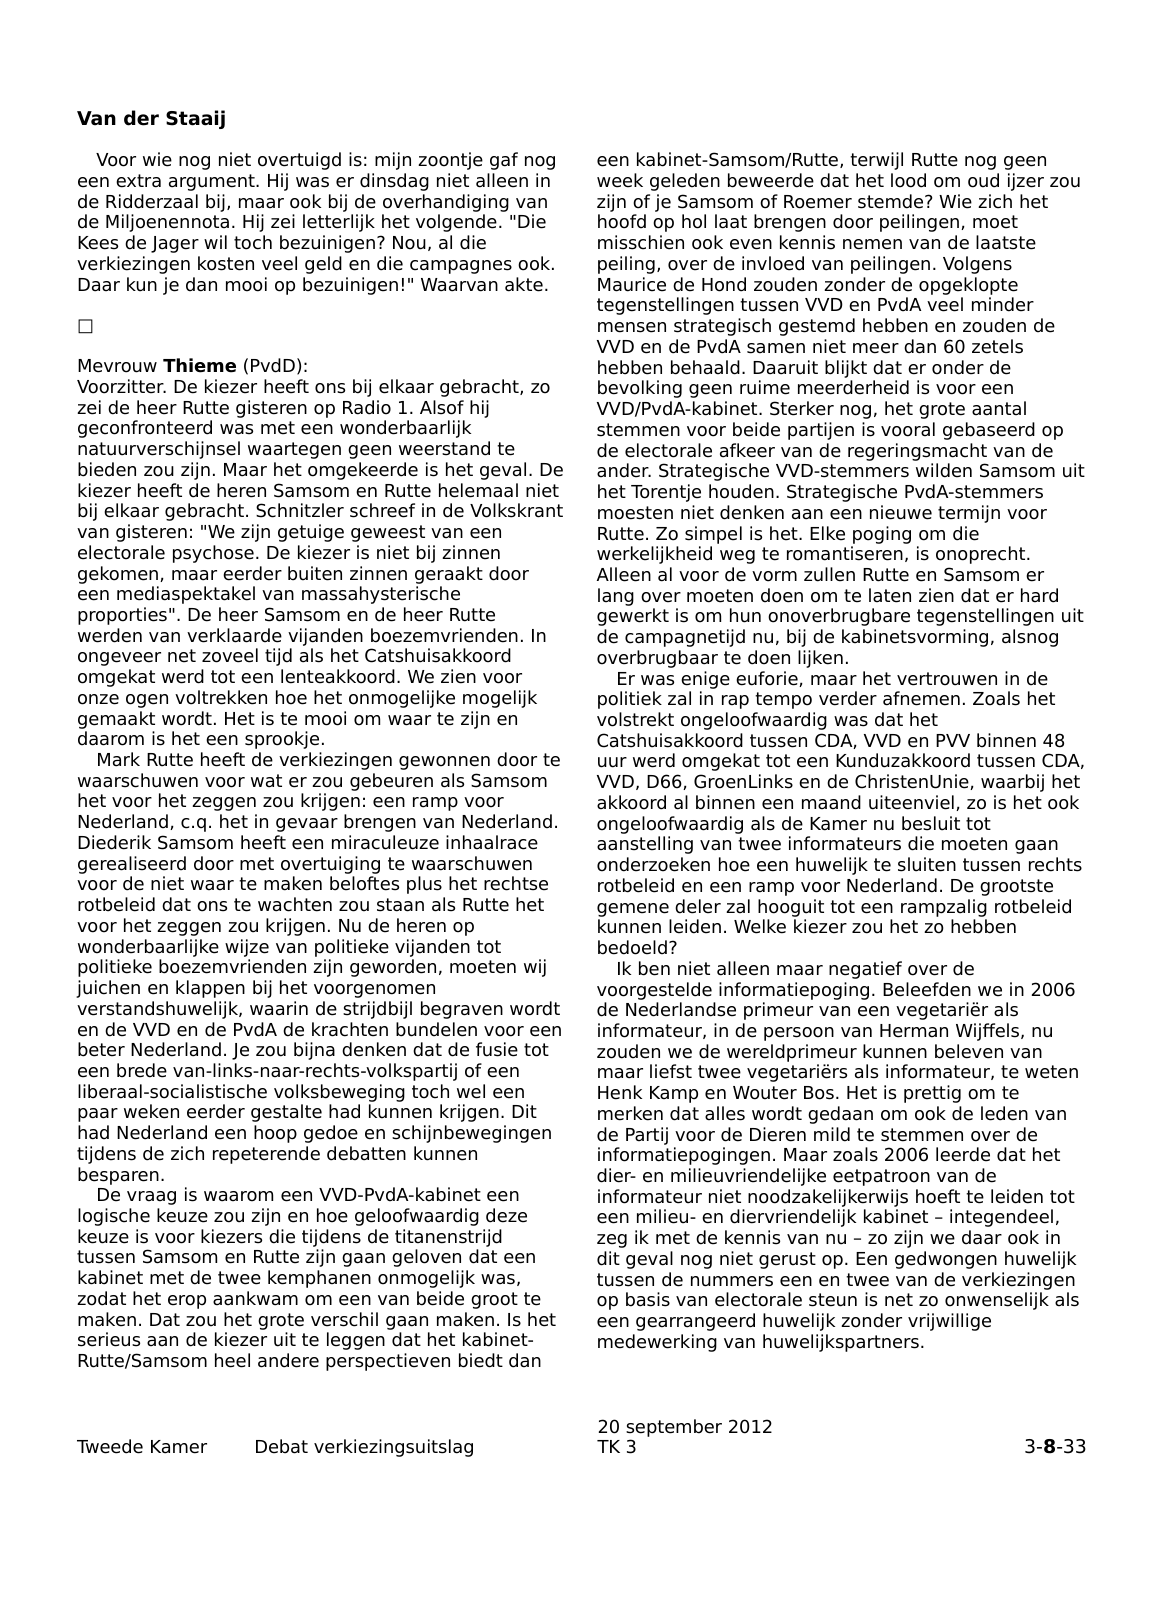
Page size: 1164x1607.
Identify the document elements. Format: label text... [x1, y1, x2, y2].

text Ik ben niet alleen maar negatief over de voorgestelde informatiepoging. Beleefden we in 2006 de Nederlandse primeur van een vegetariër als informateur, in de persoon van Herman Wijffels, nu zouden we de wereldprimeur kunnen beleven van maar liefst twee vegetariërs als informateur, te weten Henk Kamp en Wouter Bos. Het is prettig om te merken dat alles wordt gedaan om ook de leden van de Partij voor de Dieren mild te stemmen over de informatiepogingen. Maar zoals 2006 leerde dat het dier- en milieuvriendelijke eetpatroon van de informateur niet noodzakelijkerwijs hoeft te leiden tot een milieu- en diervriendelijk kabinet – integendeel, zeg ik met de kennis van nu – zo zijn we daar ook in dit geval nog niet gerust op. Een gedwongen huwelijk tussen de nummers een en twee van de verkiezingen op basis van electorale steun is net zo onwenselijk als een gearrangeerd huwelijk zonder vrijwillige medewerking van huwelijkspartners. [596, 959, 1087, 1352]
text Voor wie nog niet overtuigd is: mijn zoontje gaf nog een extra argument. Hij was er dinsdag niet alleen in de Ridderzaal bij, maar ook bij de overhandiging van de Miljoenennota. Hij zei letterlijk het volgende. "Die Kees de Jager wil toch bezuinigen? Nou, al die verkiezingen kosten veel geld en die campagnes ook. Daar kun je dan mooi op bezuinigen!" Waarvan akte. [77, 150, 567, 295]
text □ [77, 315, 567, 336]
text Er was enige euforie, maar het vertrouwen in de politiek zal in rap tempo verder afnemen. Zoals het volstrekt ongeloofwaardig was dat het Catshuisakkoord tussen CDA, VVD en PVV binnen 48 uur werd omgekat tot een Kunduzakkoord tussen CDA, VVD, D66, GroenLinks en de ChristenUnie, waarbij het akkoord al binnen een maand uiteenviel, zo is het ook ongeloofwaardig als de Kamer nu besluit tot aanstelling van twee informateurs die moeten gaan onderzoeken hoe een huwelijk te sluiten tussen rechts rotbeleid en een ramp voor Nederland. De grootste gemene deler zal hooguit tot een rampzalig rotbeleid kunnen leiden. Welke kiezer zou het zo hebben bedoeld? [596, 668, 1087, 959]
text Mark Rutte heeft de verkiezingen gewonnen door te waarschuwen voor wat er zou gebeuren als Samsom het voor het zeggen zou krijgen: een ramp voor Nederland, c.q. het in gevaar brengen van Nederland. Diederik Samsom heeft een miraculeuze inhaalrace gerealiseerd door met overtuiging te waarschuwen voor de niet waar te maken beloftes plus het rechtse rotbeleid dat ons te wachten zou staan als Rutte het voor het zeggen zou krijgen. Nu de heren op wonderbaarlijke wijze van politieke vijanden tot politieke boezemvrienden zijn geworden, moeten wij juichen en klappen bij het voorgenomen verstandshuwelijk, waarin de strijdbijl begraven wordt en de VVD en de PvdA de krachten bundelen voor een beter Nederland. Je zou bijna denken dat de fusie tot een brede van-links-naar-rechts-volkspartij of een liberaal-socialistische volksbeweging toch wel een paar weken eerder gestalte had kunnen krijgen. Dit had Nederland een hoop gedoe en schijnbewegingen tijdens de zich repeterende debatten kunnen besparen. [77, 750, 567, 1185]
text Voorzitter. De kiezer heeft ons bij elkaar gebracht, zo zei de heer Rutte gisteren op Radio 1. Alsof hij geconfronteerd was met een wonderbaarlijk natuurverschijnsel waartegen geen weerstand te bieden zou zijn. Maar het omgekeerde is het geval. De kiezer heeft de heren Samsom en Rutte helemaal niet bij elkaar gebracht. Schnitzler schreef in de Volkskrant van gisteren: "We zijn getuige geweest van een electorale psychose. De kiezer is niet bij zinnen gekomen, maar eerder buiten zinnen geraakt door een mediaspektakel van massahysterische proporties". De heer Samsom en de heer Rutte werden van verklaarde vijanden boezemvrienden. In ongeveer net zoveel tijd als het Catshuisakkoord omgekat werd tot een lenteakkoord. We zien voor onze ogen voltrekken hoe het onmogelijke mogelijk gemaakt wordt. Het is te mooi om waar te zijn en daarom is het een sprookje. [77, 377, 567, 750]
text een kabinet-Samsom/Rutte, terwijl Rutte nog geen week geleden beweerde dat het lood om oud ijzer zou zijn of je Samsom of Roemer stemde? Wie zich het hoofd op hol laat brengen door peilingen, moet misschien ook even kennis nemen van de laatste peiling, over de invloed van peilingen. Volgens Maurice de Hond zouden zonder de opgeklopte tegenstellingen tussen VVD en PvdA veel minder mensen strategisch gestemd hebben en zouden de VVD en de PvdA samen niet meer dan 60 zetels hebben behaald. Daaruit blijkt dat er onder de bevolking geen ruime meerderheid is voor een VVD/PvdA-kabinet. Sterker nog, het grote aantal stemmen voor beide partijen is vooral gebaseerd op de electorale afkeer van de regeringsmacht van de ander. Strategische VVD-stemmers wilden Samsom uit het Torentje houden. Strategische PvdA-stemmers moesten niet denken aan een nieuwe termijn voor Rutte. Zo simpel is het. Elke poging om die werkelijkheid weg te romantiseren, is onoprecht. Alleen al voor de vorm zullen Rutte en Samsom er lang over moeten doen om te laten zien dat er hard gewerkt is om hun onoverbrugbare tegenstellingen uit de campagnetijd nu, bij de kabinetsvorming, alsnog overbrugbaar te doen lijken. [596, 150, 1087, 668]
text Mevrouw Thieme (PvdD): [77, 356, 567, 377]
text De vraag is waarom een VVD-PvdA-kabinet een logische keuze zou zijn en hoe geloofwaardig deze keuze is voor kiezers die tijdens de titanenstrijd tussen Samsom en Rutte zijn gaan geloven dat een kabinet met de twee kemphanen onmogelijk was, zodat het erop aankwam om een van beide groot te maken. Dat zou het grote verschil gaan maken. Is het serieus aan de kiezer uit te leggen dat het kabinet-Rutte/Samsom heel andere perspectieven biedt dan [77, 1185, 567, 1372]
